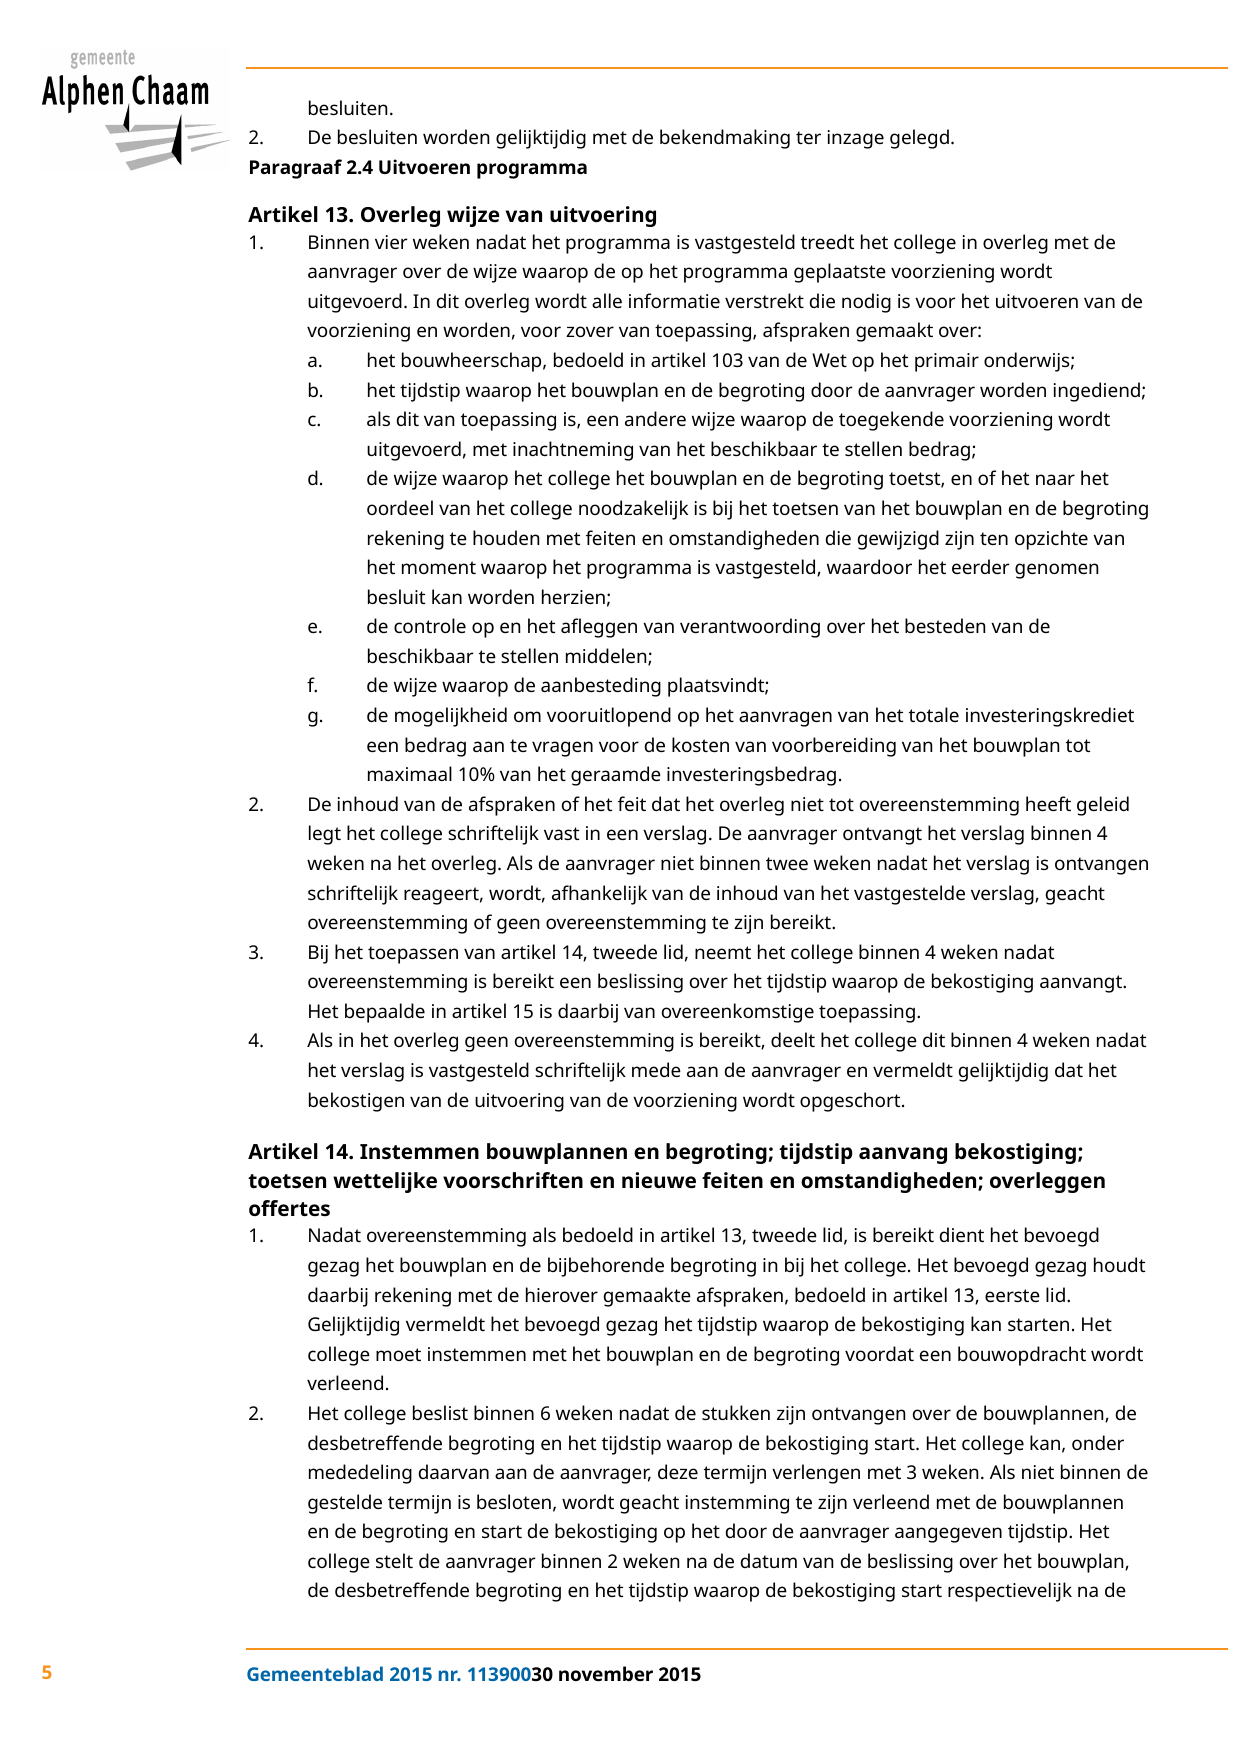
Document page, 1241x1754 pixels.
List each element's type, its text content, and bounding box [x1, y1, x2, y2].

list de controle op en het afleggen van verantwoording over het besteden van de beschikbaar te stellen middelen; [307, 613, 1152, 669]
text Artikel 14. Instemmen bouwplannen en begroting; tijdstip aanvang bekostiging; toetsen wettelijke voorschriften en nieuwe feiten en omstandigheden; overleggen offertes [248, 1137, 1152, 1223]
list Het college beslist binnen 6 weken nadat de stukken zijn ontvangen over de bouwplannen, de desbetreffende begroting en het tijdstip waarop de bekostiging start. Het college kan, onder mededeling daarvan aan de aanvrager, deze termijn verlengen met 3 weken. Als niet binnen de gestelde termijn is besloten, wordt geacht instemming te zijn verleend met de bouwplannen en de begroting en start de bekostiging op het door de aanvrager aangegeven tijdstip. Het college stelt de aanvrager binnen 2 weken na de datum van de beslissing over het bouwplan, de desbetreffende begroting en het tijdstip waarop de bekostiging start respectievelijk na de [248, 1400, 1152, 1603]
list Nadat overeenstemming als bedoeld in artikel 13, tweede lid, is bereikt dient het bevoegd gezag het bouwplan en de bijbehorende begroting in bij het college. Het bevoegd gezag houdt daarbij rekening met de hierover gemaakte afspraken, bedoeld in artikel 13, eerste lid. Gelijktijdig vermeldt het bevoegd gezag het tijdstip waarop de bekostiging kan starten. Het college moet instemmen met het bouwplan en de begroting voordat een bouwopdracht wordt verleend. [248, 1223, 1152, 1396]
list Bij het toepassen van artikel 14, tweede lid, neemt het college binnen 4 weken nadat overeenstemming is bereikt een beslissing over het tijdstip waarop de bekostiging aanvangt. Het bepaalde in artikel 15 is daarbij van overeenkomstige toepassing. [248, 939, 1152, 1024]
list als dit van toepassing is, een andere wijze waarop de toegekende voorziening wordt uitgevoerd, met inachtneming van het beschikbaar te stellen bedrag; [307, 406, 1152, 462]
list de wijze waarop de aanbesteding plaatsvindt; [307, 673, 1152, 698]
picture [41, 47, 231, 172]
list de wijze waarop het college het bouwplan en de begroting toetst, en of het naar het oordeel van het college noodzakelijk is bij het toetsen van het bouwplan en de begroting rekening te houden met feiten en omstandigheden die gewijzigd zijn ten opzichte van het moment waarop het programma is vastgesteld, waardoor het eerder genomen besluit kan worden herzien; [307, 466, 1152, 610]
text Paragraaf 2.4 Uitvoeren programma [248, 154, 1152, 180]
list besluiten. [248, 95, 1152, 121]
list Binnen vier weken nadat het programma is vastgesteld treedt het college in overleg met de aanvrager over de wijze waarop de op het programma geplaatste voorziening wordt uitgevoerd. In dit overleg wordt alle informatie verstrekt die nodig is voor het uitvoeren van de voorziening en worden, voor zover van toepassing, afspraken gemaakt over: [248, 229, 1152, 343]
list De inhoud van de afspraken of het feit dat het overleg niet tot overeenstemming heeft geleid legt het college schriftelijk vast in een verslag. De aanvrager ontvangt het verslag binnen 4 weken na het overleg. Als de aanvrager niet binnen twee weken nadat het verslag is ontvangen schriftelijk reageert, wordt, afhankelijk van de inhoud van het vastgestelde verslag, geacht overeenstemming of geen overeenstemming te zijn bereikt. [248, 791, 1152, 935]
list het tijdstip waarop het bouwplan en de begroting door de aanvrager worden ingediend; [307, 377, 1152, 403]
list de mogelijkheid om vooruitlopend op het aanvragen van het totale investeringskrediet een bedrag aan te vragen voor de kosten van voorbereiding van het bouwplan tot maximaal 10% van het geraamde investeringsbedrag. [307, 702, 1152, 787]
list het bouwheerschap, bedoeld in artikel 103 van de Wet op het primair onderwijs; [307, 347, 1152, 373]
list Als in het overleg geen overeenstemming is bereikt, deelt het college dit binnen 4 weken nadat het verslag is vastgesteld schriftelijk mede aan de aanvrager en vermeldt gelijktijdig dat het bekostigen van de uitvoering van de voorziening wordt opgeschort. [248, 1028, 1152, 1113]
text Artikel 13. Overleg wijze van uitvoering [248, 201, 1152, 229]
list De besluiten worden gelijktijdig met de bekendmaking ter inzage gelegd. [248, 124, 1152, 150]
